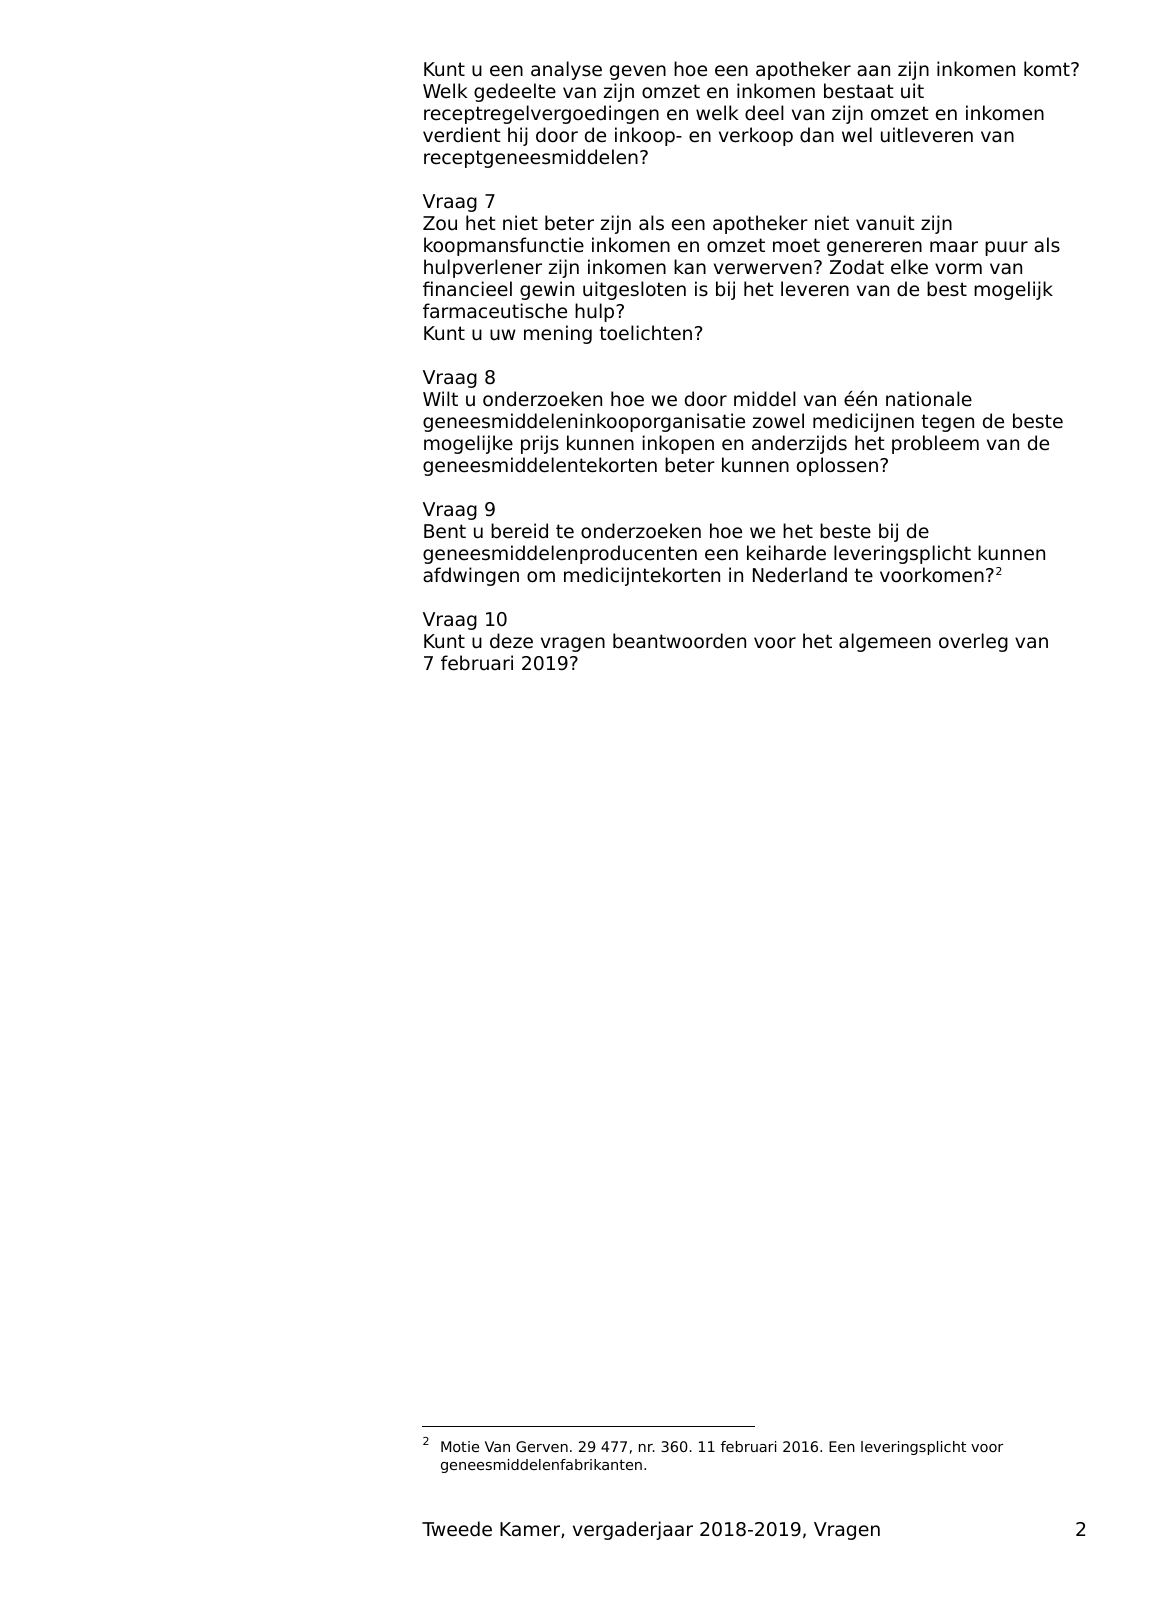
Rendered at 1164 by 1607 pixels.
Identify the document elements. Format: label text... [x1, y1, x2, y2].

text Vraag 8 [422, 367, 1087, 389]
text Wilt u onderzoeken hoe we door middel van één nationale geneesmiddeleninkooporganisatie zowel medicijnen tegen de beste mogelijke prijs kunnen inkopen en anderzijds het probleem van de geneesmiddelentekorten beter kunnen oplossen? [422, 389, 1087, 477]
text Kunt u een analyse geven hoe een apotheker aan zijn inkomen komt? Welk gedeelte van zijn omzet en inkomen bestaat uit receptregelvergoedingen en welk deel van zijn omzet en inkomen verdient hij door de inkoop- en verkoop dan wel uitleveren van receptgeneesmiddelen? [422, 59, 1087, 169]
text Zou het niet beter zijn als een apotheker niet vanuit zijn koopmansfunctie inkomen en omzet moet genereren maar puur als hulpverlener zijn inkomen kan verwerven? Zodat elke vorm van financieel gewin uitgesloten is bij het leveren van de best mogelijk farmaceutische hulp? [422, 213, 1087, 323]
text Vraag 7 [422, 191, 1087, 213]
text Vraag 9 [422, 499, 1087, 521]
text Motie Van Gerven. 29 477, nr. 360. 11 februari 2016. Een leveringsplicht voor geneesmiddelenfabrikanten. [422, 1435, 1087, 1474]
text Kunt u uw mening toelichten? [422, 323, 1087, 345]
text Bent u bereid te onderzoeken hoe we het beste bij de geneesmiddelenproducenten een keiharde leveringsplicht kunnen afdwingen om medicijntekorten in Nederland te voorkomen? [422, 521, 1087, 587]
text Vraag 10 [422, 609, 1087, 631]
text Kunt u deze vragen beantwoorden voor het algemeen overleg van 7 februari 2019? [422, 631, 1087, 675]
